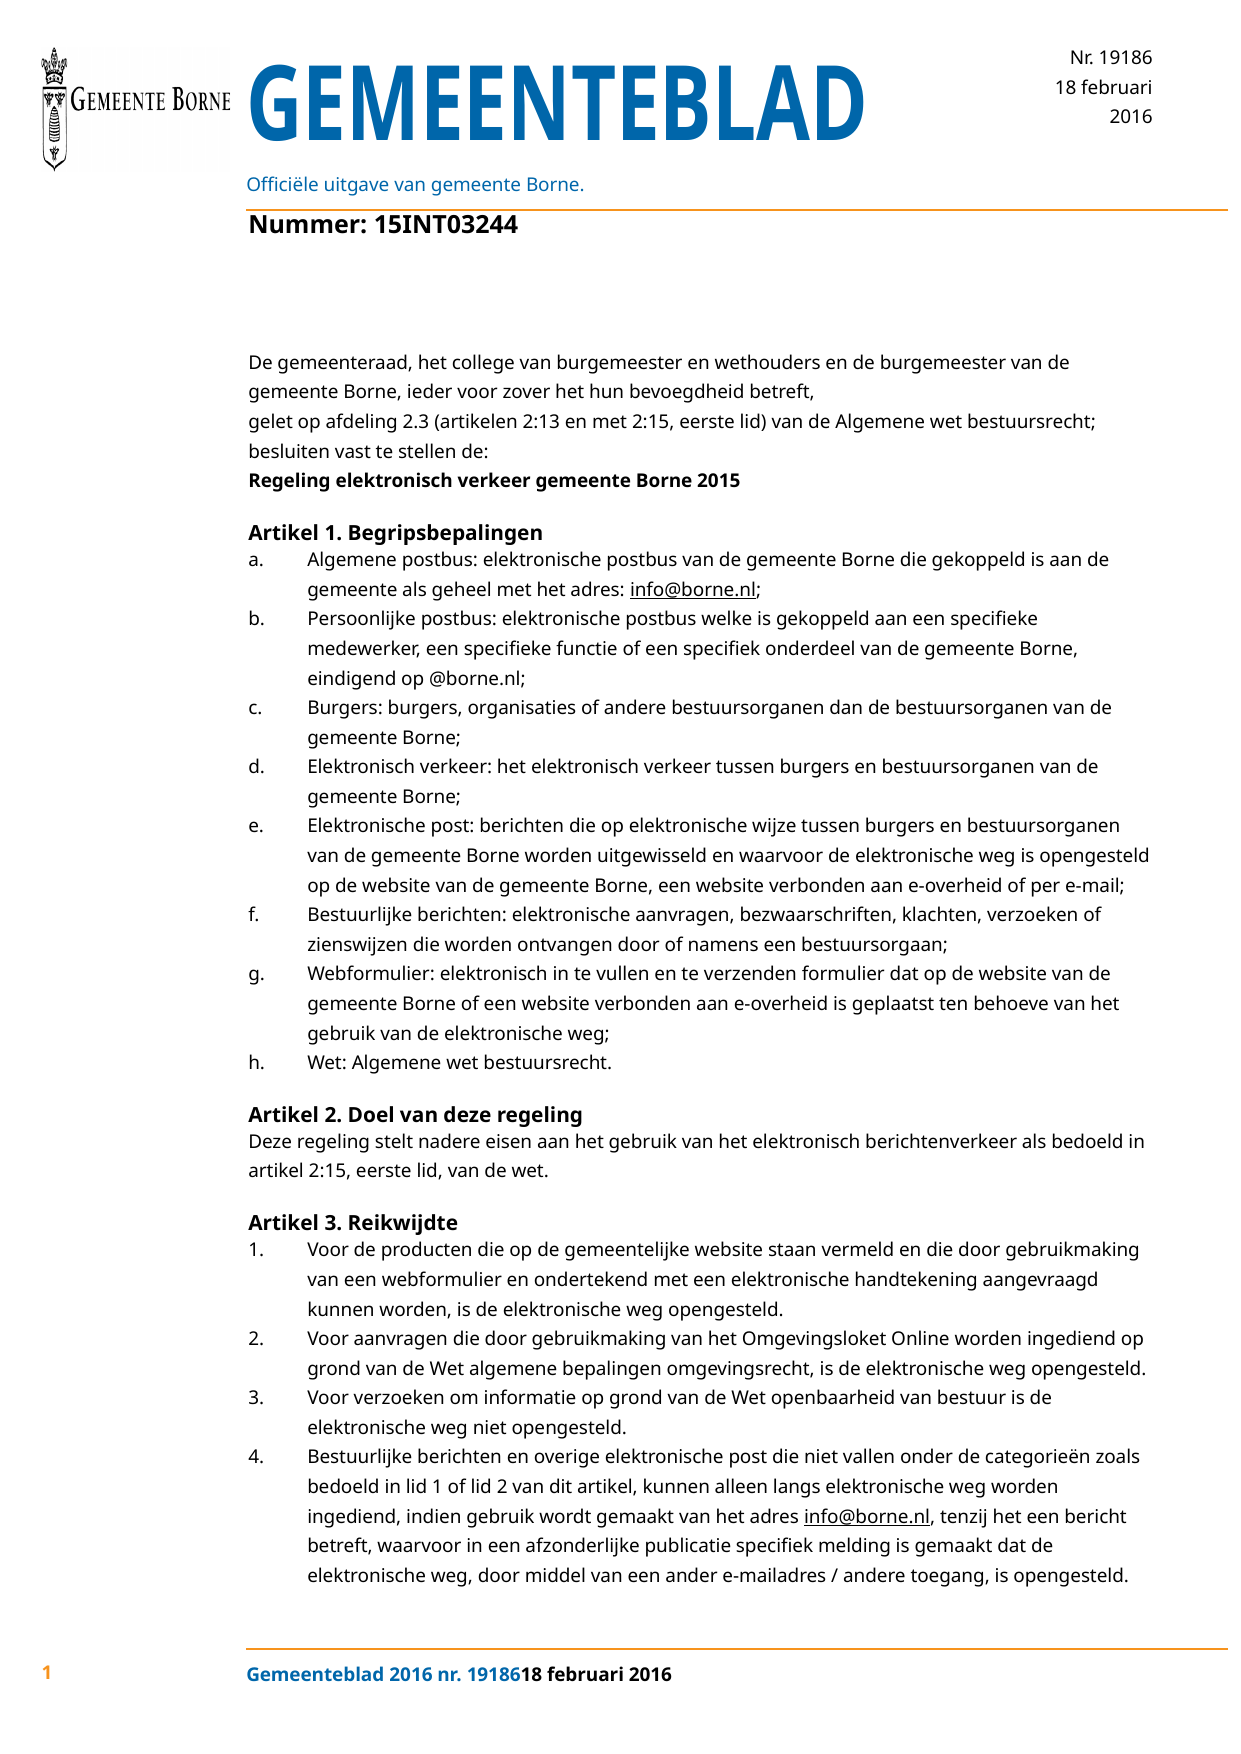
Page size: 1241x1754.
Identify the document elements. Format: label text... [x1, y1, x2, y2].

text Regeling elektronisch verkeer gemeente Borne 2015 [248, 467, 1152, 493]
text Deze regeling stelt nadere eisen aan het gebruik van het elektronisch berichtenverkeer als bedoeld in artikel 2:15, eerste lid, van de wet. [248, 1128, 1152, 1183]
text gelet op afdeling 2.3 (artikelen 2:13 en met 2:15, eerste lid) van de Algemene wet bestuursrecht; [248, 408, 1152, 434]
text De gemeenteraad, het college van burgemeester en wethouders en de burgemeester van de gemeente Borne, ieder voor zover het hun bevoegdheid betreft, [248, 349, 1152, 404]
list Burgers: burgers, organisaties of andere bestuursorganen dan de bestuursorganen van de gemeente Borne; [248, 694, 1152, 749]
list Elektronisch verkeer: het elektronisch verkeer tussen burgers en bestuursorganen van de gemeente Borne; [248, 753, 1152, 809]
text Artikel 2. Doel van deze regeling [248, 1100, 1152, 1128]
list Algemene postbus: elektronische postbus van de gemeente Borne die gekoppeld is aan de gemeente als geheel met het adres: info@borne.nl; [248, 546, 1152, 602]
text besluiten vast te stellen de: [248, 438, 1152, 464]
list Wet: Algemene wet bestuursrecht. [248, 1049, 1152, 1075]
picture [41, 47, 231, 172]
list Bestuurlijke berichten en overige elektronische post die niet vallen onder de categorieën zoals bedoeld in lid 1 of lid 2 van dit artikel, kunnen alleen langs elektronische weg worden ingediend, indien gebruik wordt gemaakt van het adres info@borne.nl, tenzij het een bericht betreft, waarvoor in een afzonderlijke publicatie specifiek melding is gemaakt dat de elektronische weg, door middel van een ander e-mailadres / andere toegang, is opengesteld. [248, 1444, 1152, 1588]
list Voor verzoeken om informatie op grond van de Wet openbaarheid van bestuur is de elektronische weg niet opengesteld. [248, 1384, 1152, 1440]
text Artikel 3. Reikwijdte [248, 1208, 1152, 1237]
list Elektronische post: berichten die op elektronische wijze tussen burgers en bestuursorganen van de gemeente Borne worden uitgewisseld en waarvoor de elektronische weg is opengesteld op de website van de gemeente Borne, een website verbonden aan e-overheid of per e-mail; [248, 813, 1152, 897]
list Bestuurlijke berichten: elektronische aanvragen, bezwaarschriften, klachten, verzoeken of zienswijzen die worden ontvangen door of namens een bestuursorgaan; [248, 901, 1152, 957]
list Voor aanvragen die door gebruikmaking van het Omgevingsloket Online worden ingediend op grond van de Wet algemene bepalingen omgevingsrecht, is de elektronische weg opengesteld. [248, 1325, 1152, 1381]
text Nummer: 15INT03244 [248, 211, 1152, 241]
text Artikel 1. Begripsbepalingen [248, 518, 1152, 546]
list Voor de producten die op de gemeentelijke website staan vermeld en die door gebruikmaking van een webformulier en ondertekend met een elektronische handtekening aangevraagd kunnen worden, is de elektronische weg opengesteld. [248, 1237, 1152, 1321]
list Persoonlijke postbus: elektronische postbus welke is gekoppeld aan een specifieke medewerker, een specifieke functie of een specifiek onderdeel van de gemeente Borne, eindigend op @borne.nl; [248, 606, 1152, 690]
list Webformulier: elektronisch in te vullen en te verzenden formulier dat op de website van de gemeente Borne of een website verbonden aan e-overheid is geplaatst ten behoeve van het gebruik van de elektronische weg; [248, 961, 1152, 1045]
